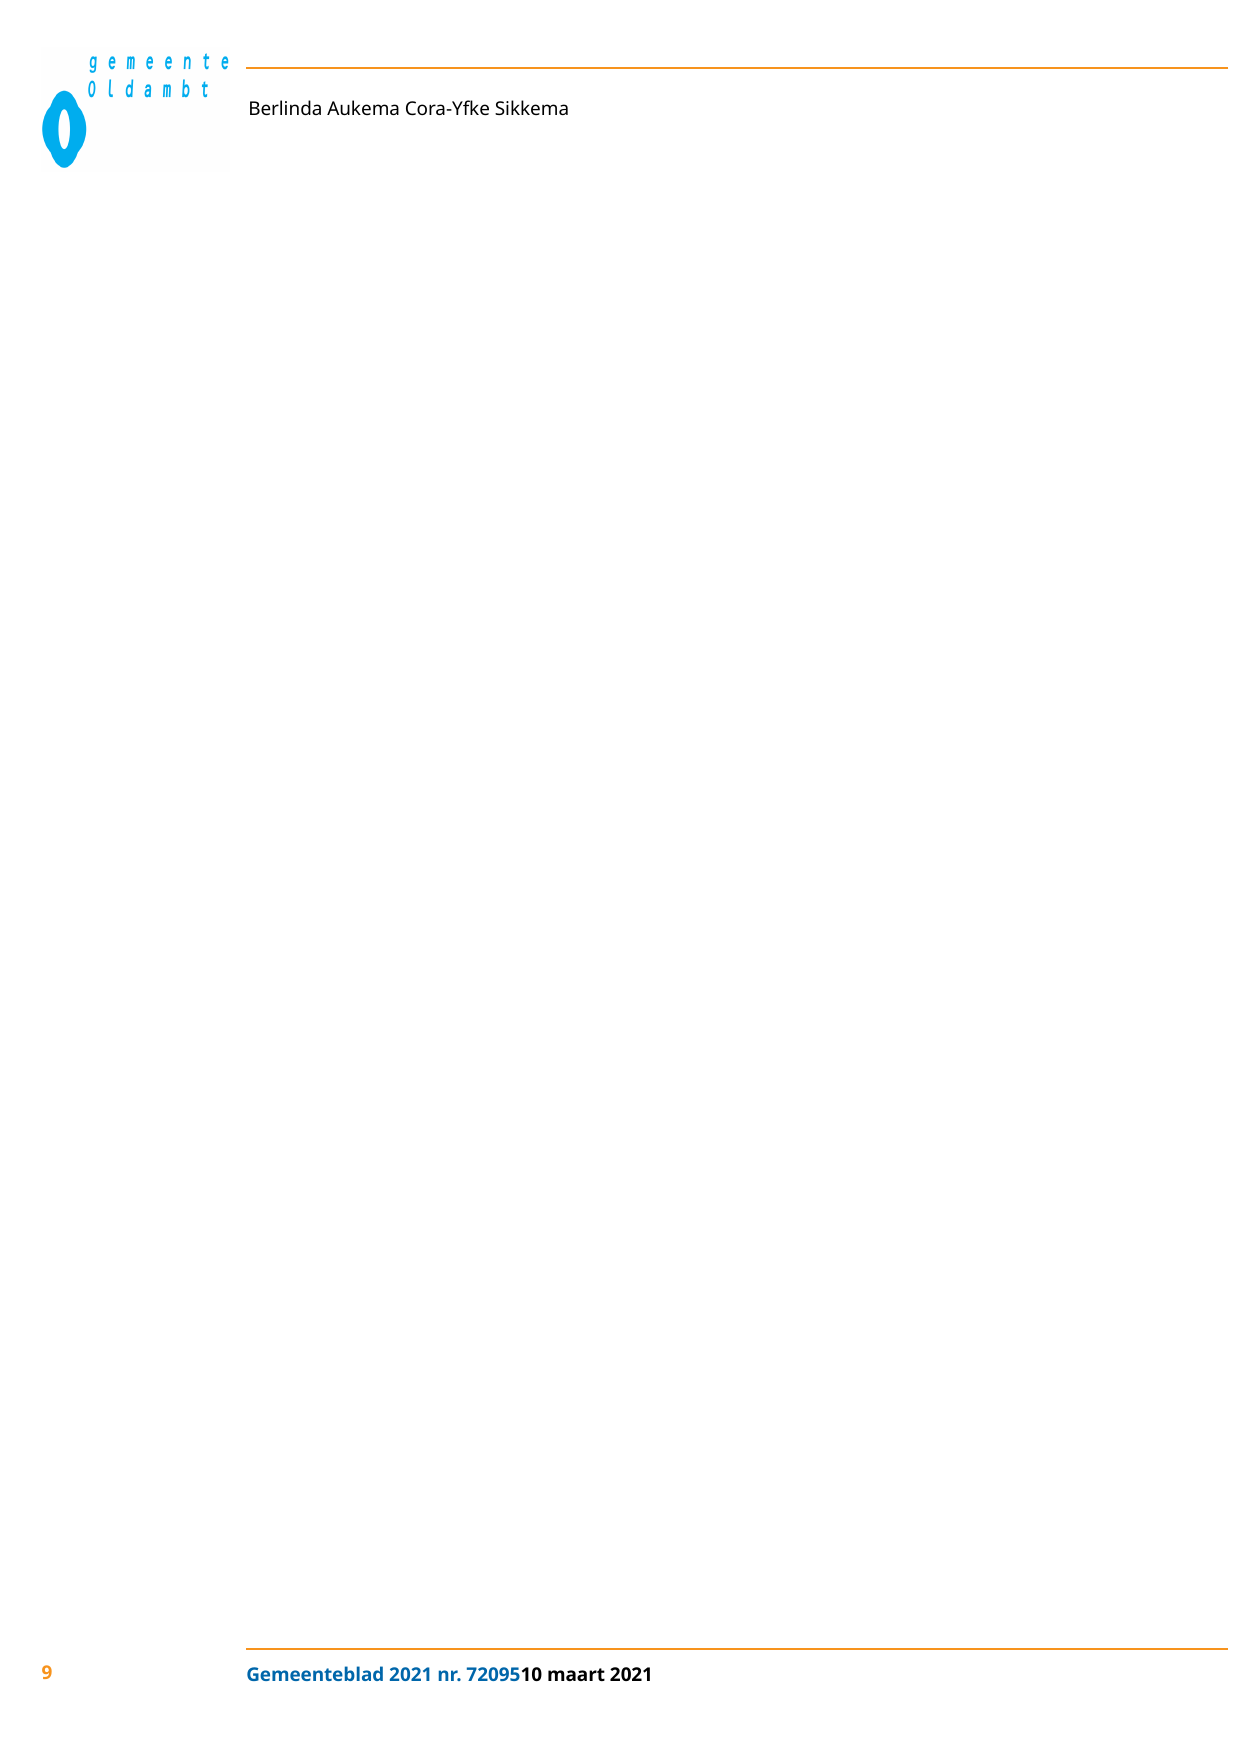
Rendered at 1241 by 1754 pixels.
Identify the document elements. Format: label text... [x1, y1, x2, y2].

text Berlinda Aukema Cora-Yfke Sikkema [248, 95, 1152, 121]
picture [41, 47, 231, 172]
